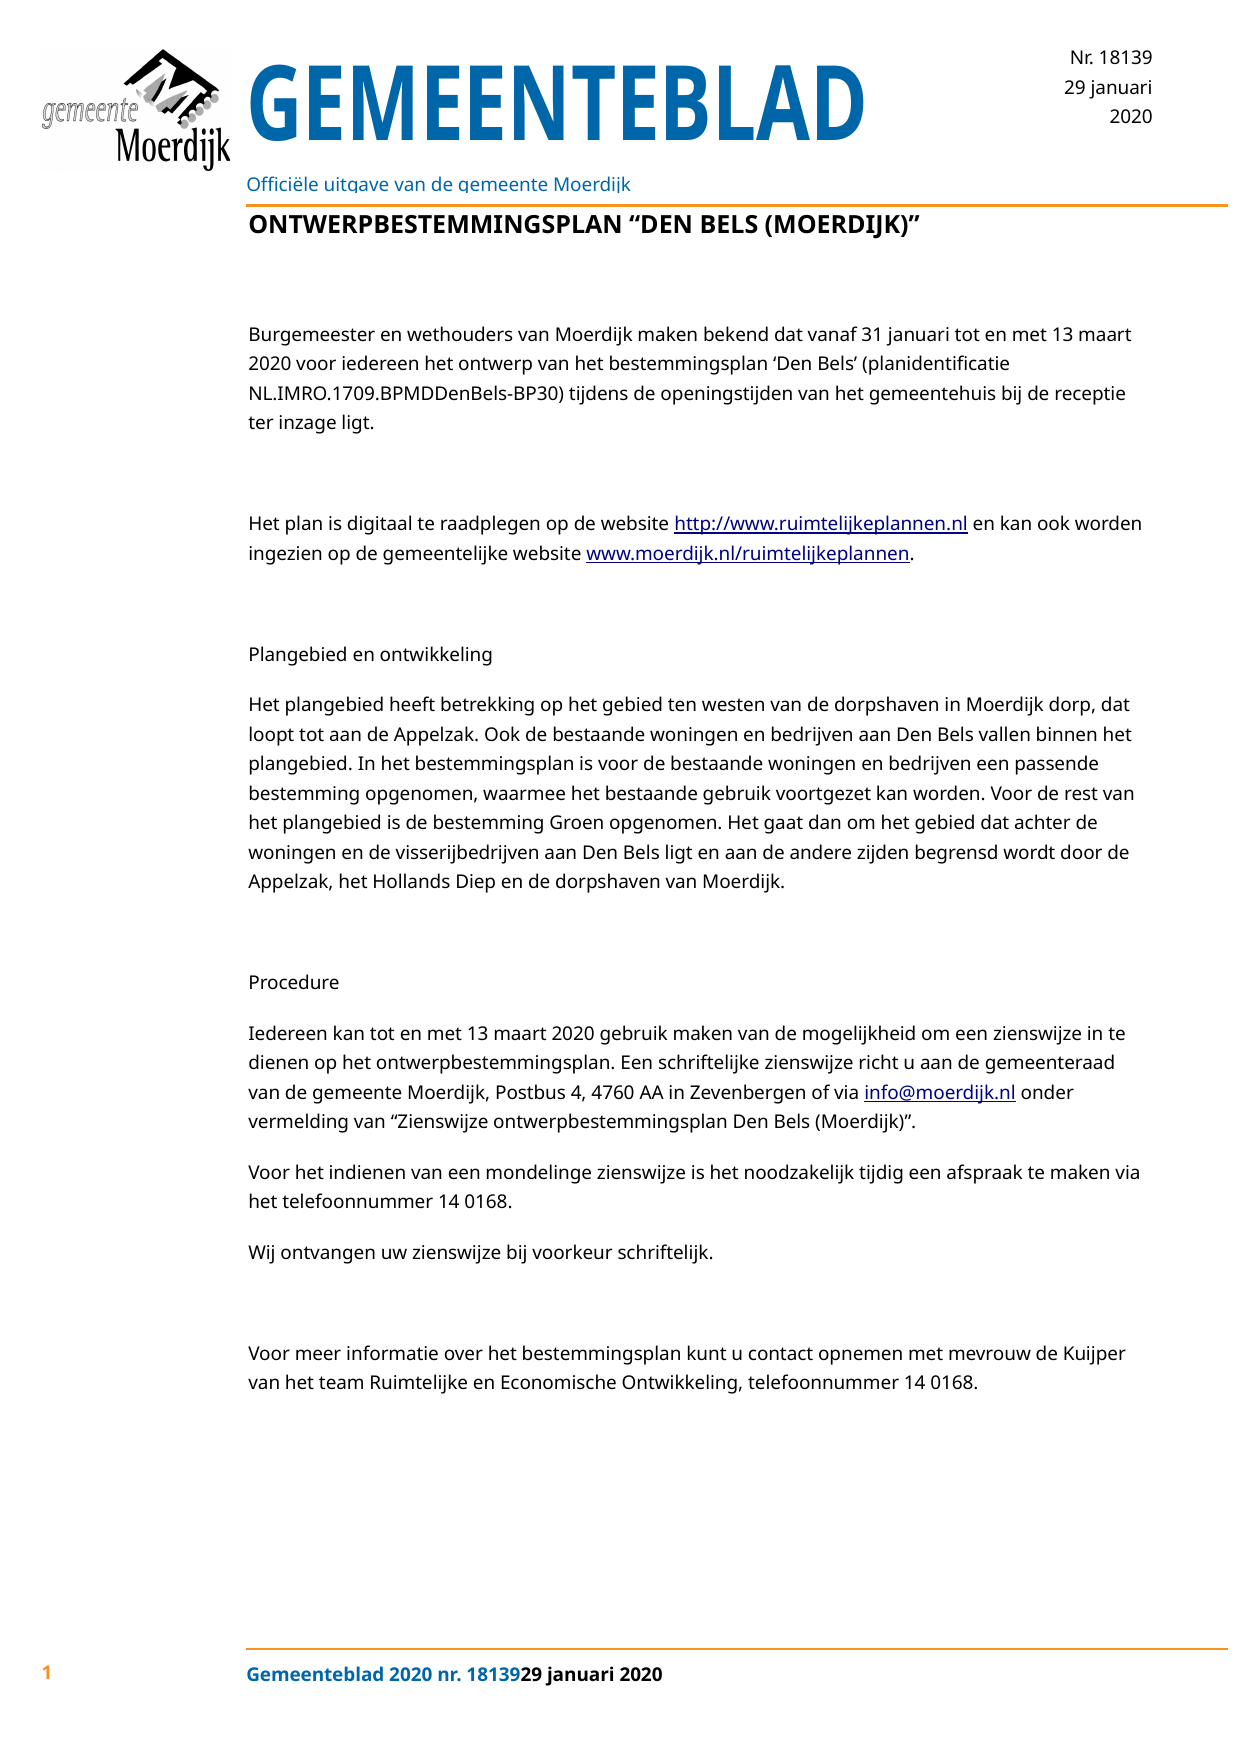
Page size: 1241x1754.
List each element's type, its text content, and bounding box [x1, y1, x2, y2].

text Wij ontvangen uw zienswijze bij voorkeur schriftelijk. [248, 1239, 1152, 1265]
text Het plan is digitaal te raadplegen op de website http://www.ruimtelijkeplannen.nl en kan ook worden ingezien op de gemeentelijke website www.moerdijk.nl/ruimtelijkeplannen. [248, 510, 1152, 566]
text Voor meer informatie over het bestemmingsplan kunt u contact opnemen met mevrouw de Kuijper van het team Ruimtelijke en Economische Ontwikkeling, telefoonnummer 14 0168. [248, 1340, 1152, 1395]
text Iedereen kan tot en met 13 maart 2020 gebruik maken van de mogelijkheid om een zienswijze in te dienen op het ontwerpbestemmingsplan. Een schriftelijke zienswijze richt u aan de gemeenteraad van de gemeente Moerdijk, Postbus 4, 4760 AA in Zevenbergen of via info@moerdijk.nl onder vermelding van “Zienswijze ontwerpbestemmingsplan Den Bels (Moerdijk)”. [248, 1020, 1152, 1134]
text Voor het indienen van een mondelinge zienswijze is het noodzakelijk tijdig een afspraak te maken via het telefoonnummer 14 0168. [248, 1159, 1152, 1214]
text Burgemeester en wethouders van Moerdijk maken bekend dat vanaf 31 januari tot en met 13 maart 2020 voor iedereen het ontwerp van het bestemmingsplan ‘Den Bels’ (planidentificatie NL.IMRO.1709.BPMDDenBels-BP30) tijdens de openingstijden van het gemeentehuis bij de receptie ter inzage ligt. [248, 321, 1152, 435]
text Het plangebied heeft betrekking op het gebied ten westen van de dorpshaven in Moerdijk dorp, dat loopt tot aan de Appelzak. Ook de bestaande woningen en bedrijven aan Den Bels vallen binnen het plangebied. In het bestemmingsplan is voor de bestaande woningen en bedrijven een passende bestemming opgenomen, waarmee het bestaande gebruik voortgezet kan worden. Voor de rest van het plangebied is de bestemming Groen opgenomen. Het gaat dan om het gebied dat achter de woningen en de visserijbedrijven aan Den Bels ligt en aan de andere zijden begrensd wordt door de Appelzak, het Hollands Diep en de dorpshaven van Moerdijk. [248, 691, 1152, 894]
picture [41, 47, 231, 172]
text ONTWERPBESTEMMINGSPLAN “DEN BELS (MOERDIJK)” [248, 207, 1152, 241]
text Plangebied en ontwikkeling [248, 641, 1152, 666]
text Procedure [248, 969, 1152, 995]
